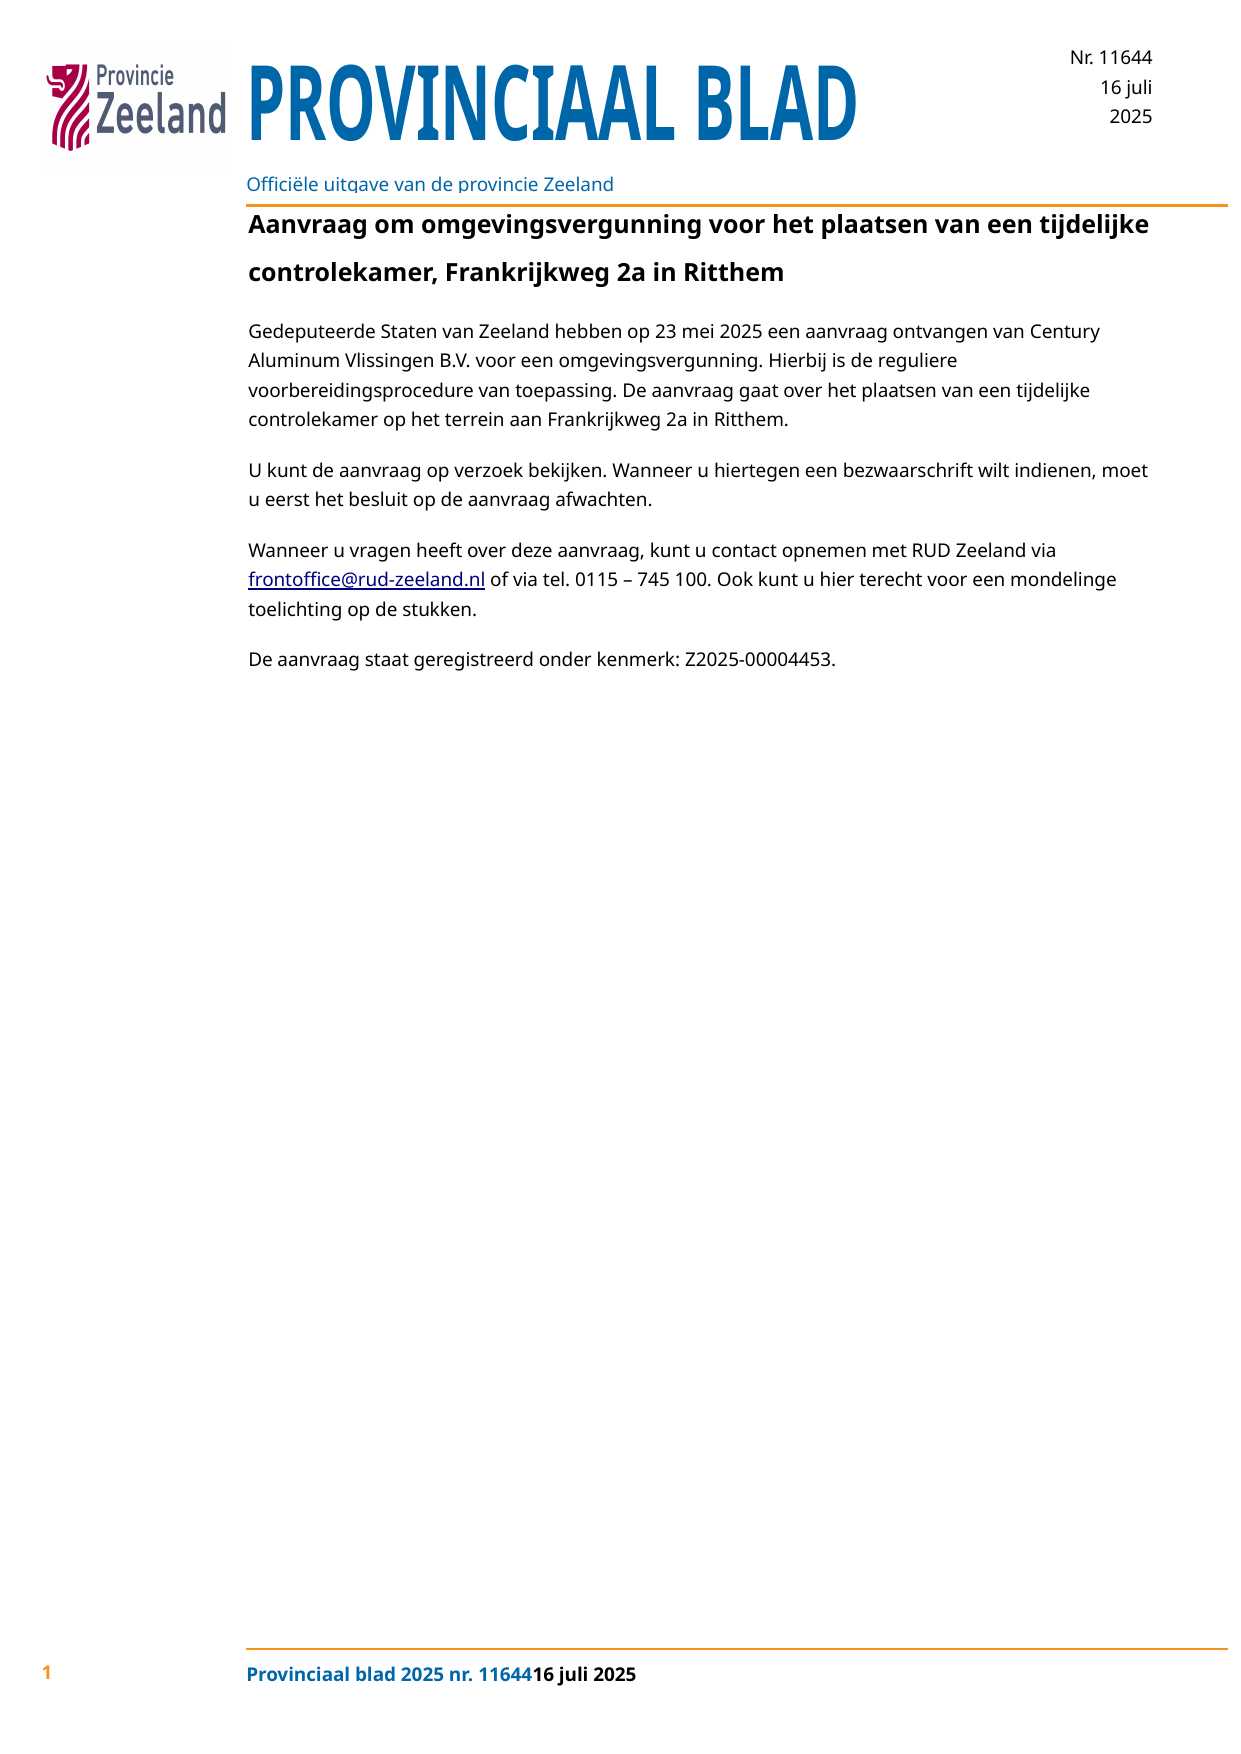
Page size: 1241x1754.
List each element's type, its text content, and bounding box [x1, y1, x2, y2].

text Wanneer u vragen heeft over deze aanvraag, kunt u contact opnemen met RUD Zeeland via frontoffice@rud-zeeland.nl of via tel. 0115 – 745 100. Ook kunt u hier terecht voor een mondelinge toelichting op de stukken. [248, 537, 1152, 622]
text De aanvraag staat geregistreerd onder kenmerk: Z2025-00004453. [248, 647, 1152, 672]
picture [41, 47, 231, 172]
text U kunt de aanvraag op verzoek bekijken. Wanneer u hiertegen een bezwaarschrift wilt indienen, moet u eerst het besluit op de aanvraag afwachten. [248, 457, 1152, 512]
text Aanvraag om omgevingsvergunning voor het plaatsen van een tijdelijke controlekamer, Frankrijkweg 2a in Ritthem [248, 207, 1152, 288]
text Gedeputeerde Staten van Zeeland hebben op 23 mei 2025 een aanvraag ontvangen van Century Aluminum Vlissingen B.V. voor een omgevingsvergunning. Hierbij is de reguliere voorbereidingsprocedure van toepassing. De aanvraag gaat over het plaatsen van een tijdelijke controlekamer op het terrein aan Frankrijkweg 2a in Ritthem. [248, 318, 1152, 432]
